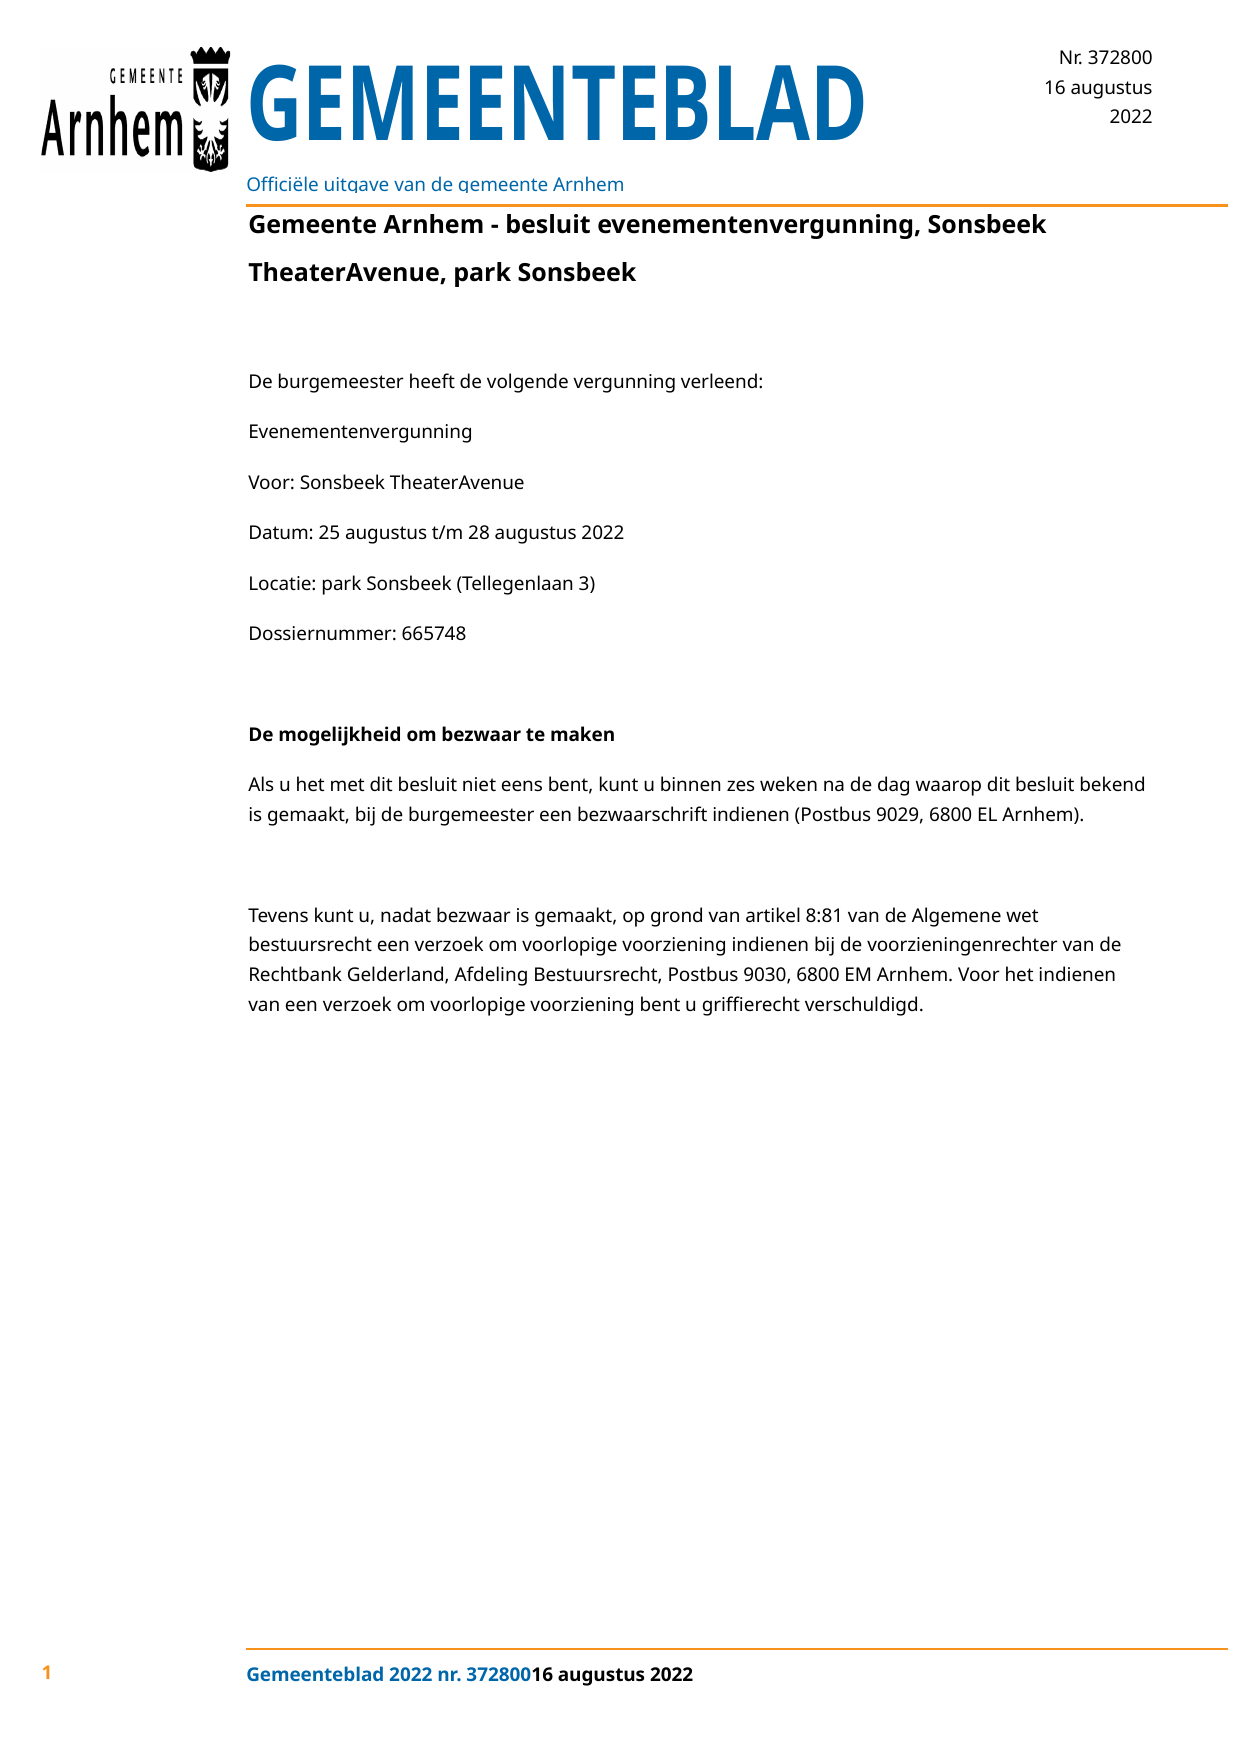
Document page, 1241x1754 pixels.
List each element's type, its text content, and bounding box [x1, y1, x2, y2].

text Locatie: park Sonsbeek (Tellegenlaan 3) [248, 570, 1152, 596]
text De burgemeester heeft de volgende vergunning verleend: [248, 368, 1152, 394]
text Voor: Sonsbeek TheaterAvenue [248, 469, 1152, 495]
picture [41, 47, 231, 172]
text Tevens kunt u, nadat bezwaar is gemaakt, op grond van artikel 8:81 van de Algemene wet bestuursrecht een verzoek om voorlopige voorziening indienen bij de voorzieningenrechter van de Rechtbank Gelderland, Afdeling Bestuursrecht, Postbus 9030, 6800 EM Arnhem. Voor het indienen van een verzoek om voorlopige voorziening bent u griffierecht verschuldigd. [248, 902, 1152, 1017]
text Gemeente Arnhem - besluit evenementenvergunning, Sonsbeek TheaterAvenue, park Sonsbeek [248, 207, 1152, 288]
text Dossiernummer: 665748 [248, 620, 1152, 646]
text De mogelijkheid om bezwaar te maken [248, 721, 1152, 747]
text Als u het met dit besluit niet eens bent, kunt u binnen zes weken na de dag waarop dit besluit bekend is gemaakt, bij de burgemeester een bezwaarschrift indienen (Postbus 9029, 6800 EL Arnhem). [248, 772, 1152, 827]
text Evenementenvergunning [248, 419, 1152, 444]
text Datum: 25 augustus t/m 28 augustus 2022 [248, 519, 1152, 545]
